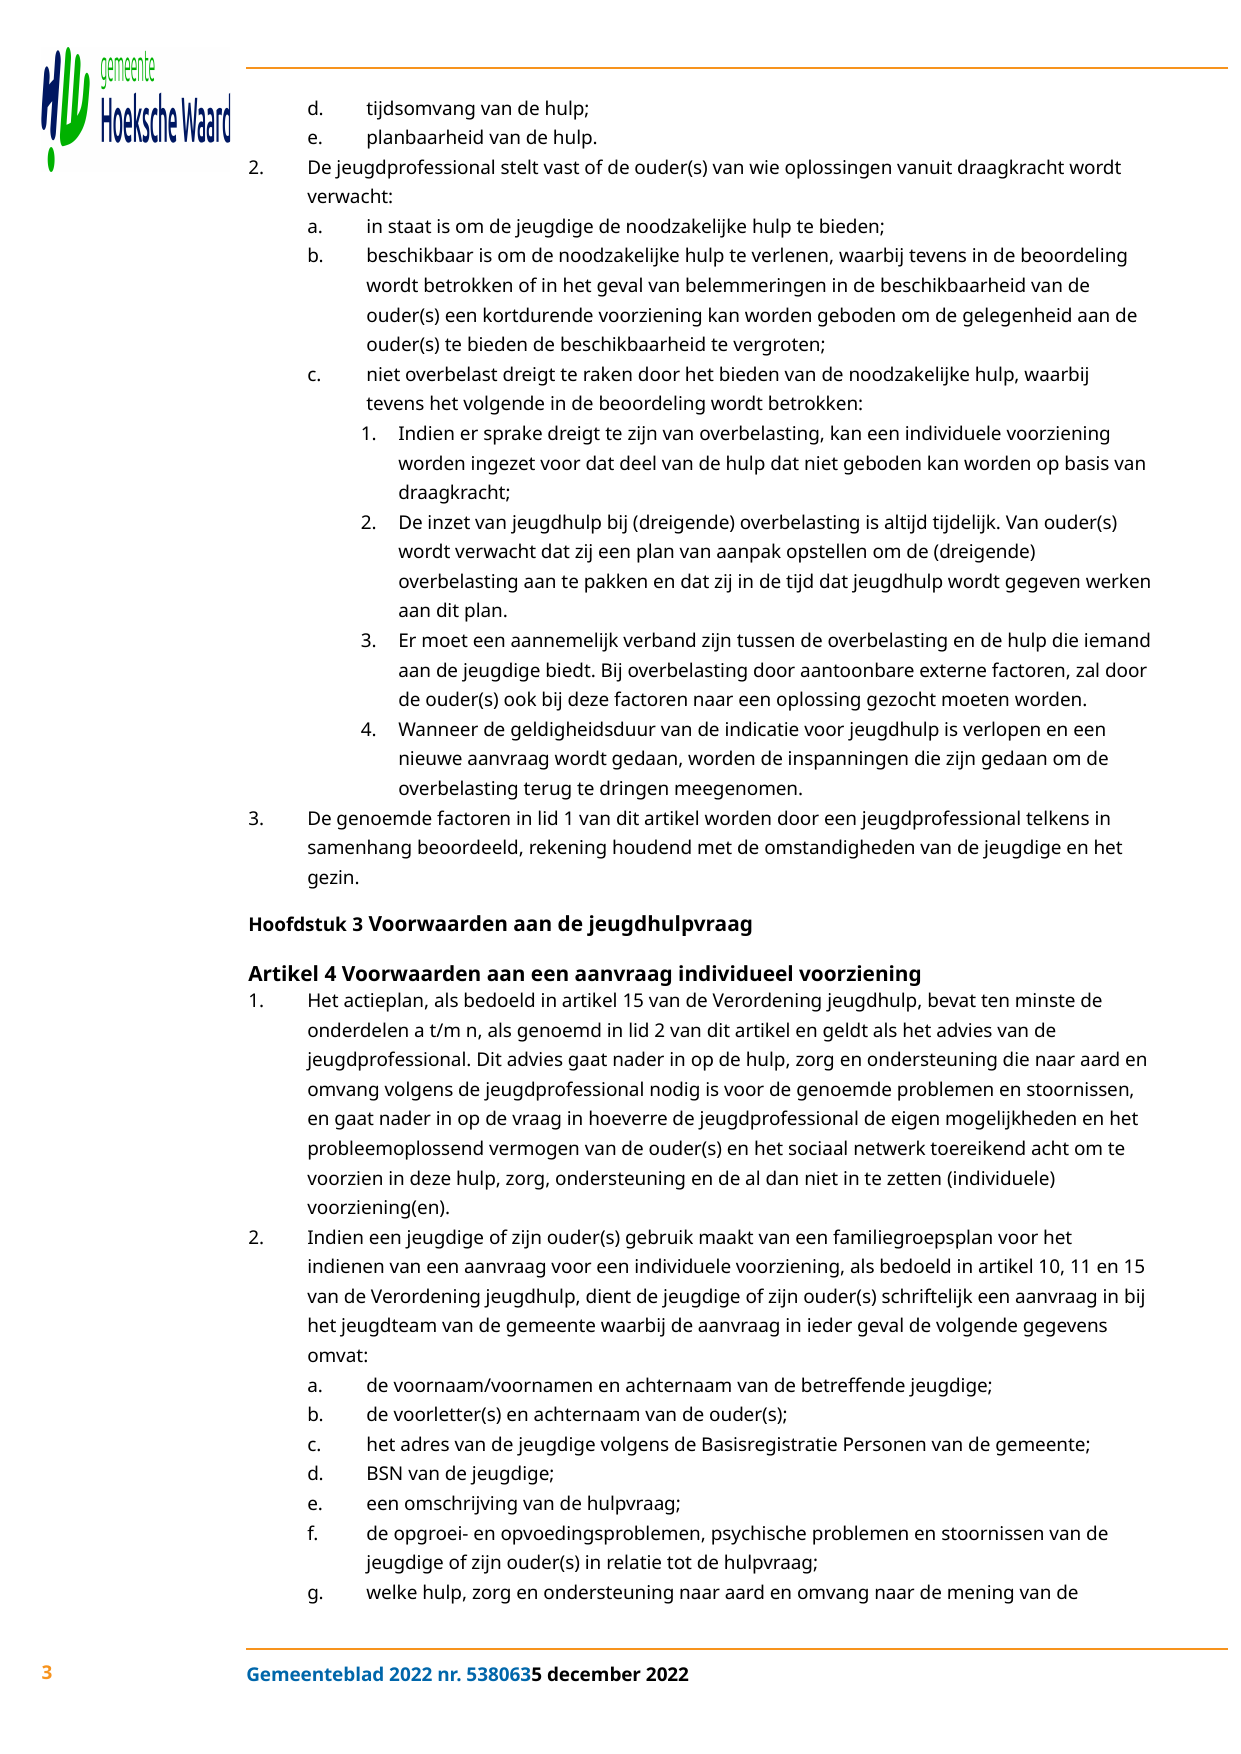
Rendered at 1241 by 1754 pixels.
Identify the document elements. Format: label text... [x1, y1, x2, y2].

list planbaarheid van de hulp. [307, 124, 1152, 150]
list niet overbelast dreigt te raken door het bieden van de noodzakelijke hulp, waarbij tevens het volgende in de beoordeling wordt betrokken: [307, 361, 1152, 416]
text Artikel 4 Voorwaarden aan een aanvraag individueel voorziening [248, 959, 1152, 987]
list BSN van de jeugdige; [307, 1461, 1152, 1486]
list beschikbaar is om de noodzakelijke hulp te verlenen, waarbij tevens in de beoordeling wordt betrokken of in het geval van belemmeringen in de beschikbaarheid van de ouder(s) een kortdurende voorziening kan worden geboden om de gelegenheid aan de ouder(s) te bieden de beschikbaarheid te vergroten; [307, 243, 1152, 357]
list de voorletter(s) en achternaam van de ouder(s); [307, 1401, 1152, 1427]
text Hoofdstuk 3 Voorwaarden aan de jeugdhulpvraag [248, 909, 1152, 938]
picture [41, 47, 231, 172]
list Het actieplan, als bedoeld in artikel 15 van de Verordening jeugdhulp, bevat ten minste de onderdelen a t/m n, als genoemd in lid 2 van dit artikel en geldt als het advies van de jeugdprofessional. Dit advies gaat nader in op de hulp, zorg en ondersteuning die naar aard en omvang volgens de jeugdprofessional nodig is voor de genoemde problemen en stoornissen, en gaat nader in op de vraag in hoeverre de jeugdprofessional de eigen mogelijkheden en het probleemoplossend vermogen van de ouder(s) en het sociaal netwerk toereikend acht om te voorzien in deze hulp, zorg, ondersteuning en de al dan niet in te zetten (individuele) voorziening(en). [248, 987, 1152, 1220]
list het adres van de jeugdige volgens de Basisregistratie Personen van de gemeente; [307, 1431, 1152, 1457]
list welke hulp, zorg en ondersteuning naar aard en omvang naar de mening van de [307, 1579, 1152, 1605]
list een omschrijving van de hulpvraag; [307, 1490, 1152, 1516]
list de opgroei- en opvoedingsproblemen, psychische problemen en stoornissen van de jeugdige of zijn ouder(s) in relatie tot de hulpvraag; [307, 1520, 1152, 1575]
list tijdsomvang van de hulp; [307, 95, 1152, 121]
list De jeugdprofessional stelt vast of de ouder(s) van wie oplossingen vanuit draagkracht wordt verwacht: [248, 154, 1152, 209]
list De genoemde factoren in lid 1 van dit artikel worden door een jeugdprofessional telkens in samenhang beoordeeld, rekening houdend met de omstandigheden van de jeugdige en het gezin. [248, 805, 1152, 890]
list Er moet een aannemelijk verband zijn tussen de overbelasting en de hulp die iemand aan de jeugdige biedt. Bij overbelasting door aantoonbare externe factoren, zal door de ouder(s) ook bij deze factoren naar een oplossing gezocht moeten worden. [361, 627, 1152, 712]
list Indien er sprake dreigt te zijn van overbelasting, kan een individuele voorziening worden ingezet voor dat deel van de hulp dat niet geboden kan worden op basis van draagkracht; [361, 420, 1152, 505]
list Indien een jeugdige of zijn ouder(s) gebruik maakt van een familiegroepsplan voor het indienen van een aanvraag voor een individuele voorziening, als bedoeld in artikel 10, 11 en 15 van de Verordening jeugdhulp, dient de jeugdige of zijn ouder(s) schriftelijk een aanvraag in bij het jeugdteam van de gemeente waarbij de aanvraag in ieder geval de volgende gegevens omvat: [248, 1224, 1152, 1368]
list de voornaam/voornamen en achternaam van de betreffende jeugdige; [307, 1372, 1152, 1398]
list De inzet van jeugdhulp bij (dreigende) overbelasting is altijd tijdelijk. Van ouder(s) wordt verwacht dat zij een plan van aanpak opstellen om de (dreigende) overbelasting aan te pakken en dat zij in de tijd dat jeugdhulp wordt gegeven werken aan dit plan. [361, 509, 1152, 623]
list Wanneer de geldigheidsduur van de indicatie voor jeugdhulp is verlopen en een nieuwe aanvraag wordt gedaan, worden de inspanningen die zijn gedaan om de overbelasting terug te dringen meegenomen. [361, 716, 1152, 801]
list in staat is om de jeugdige de noodzakelijke hulp te bieden; [307, 213, 1152, 239]
